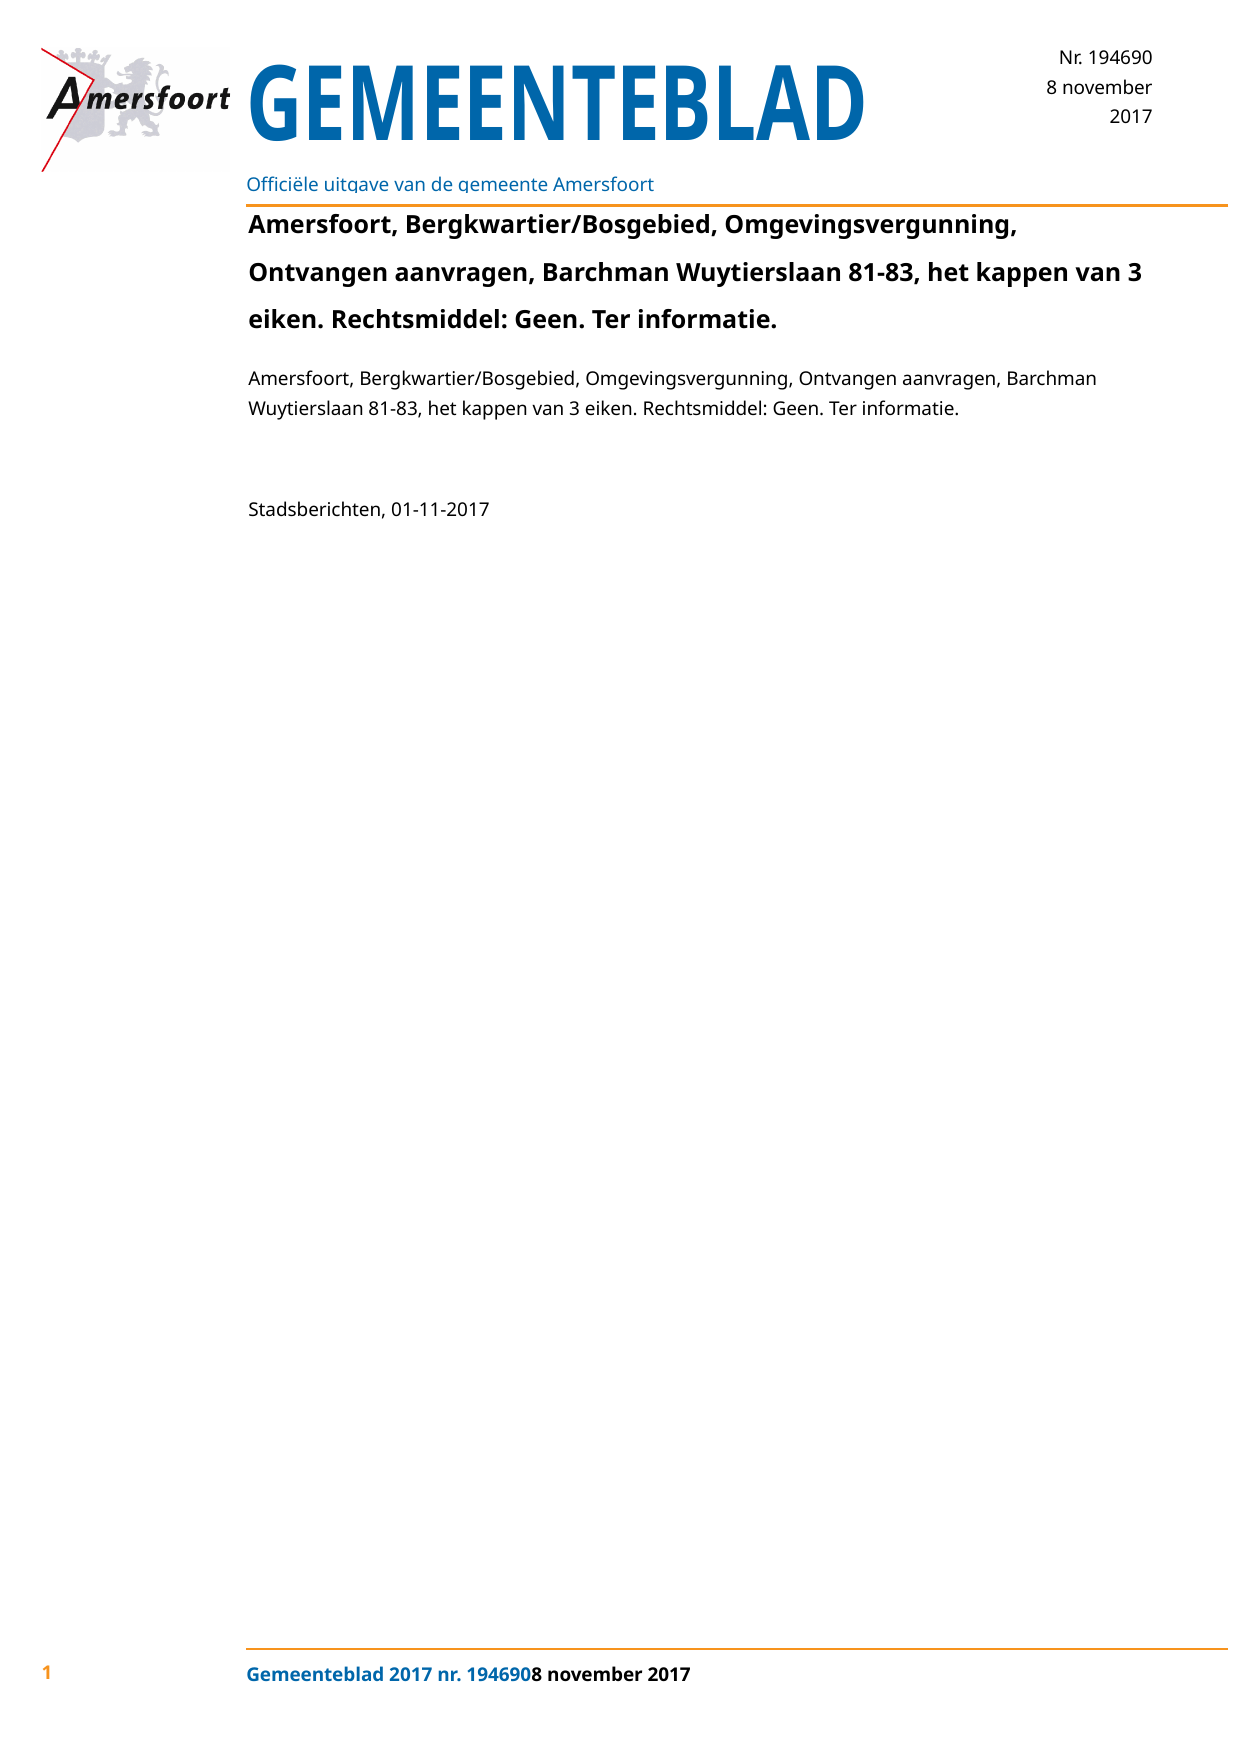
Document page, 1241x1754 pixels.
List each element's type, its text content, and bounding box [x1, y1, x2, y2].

text Amersfoort, Bergkwartier/Bosgebied, Omgevingsvergunning, Ontvangen aanvragen, Barchman Wuytierslaan 81-83, het kappen van 3 eiken. Rechtsmiddel: Geen. Ter informatie. [248, 207, 1152, 336]
text Stadsberichten, 01-11-2017 [248, 496, 1152, 522]
picture [41, 47, 231, 172]
text Amersfoort, Bergkwartier/Bosgebied, Omgevingsvergunning, Ontvangen aanvragen, Barchman Wuytierslaan 81-83, het kappen van 3 eiken. Rechtsmiddel: Geen. Ter informatie. [248, 366, 1152, 421]
